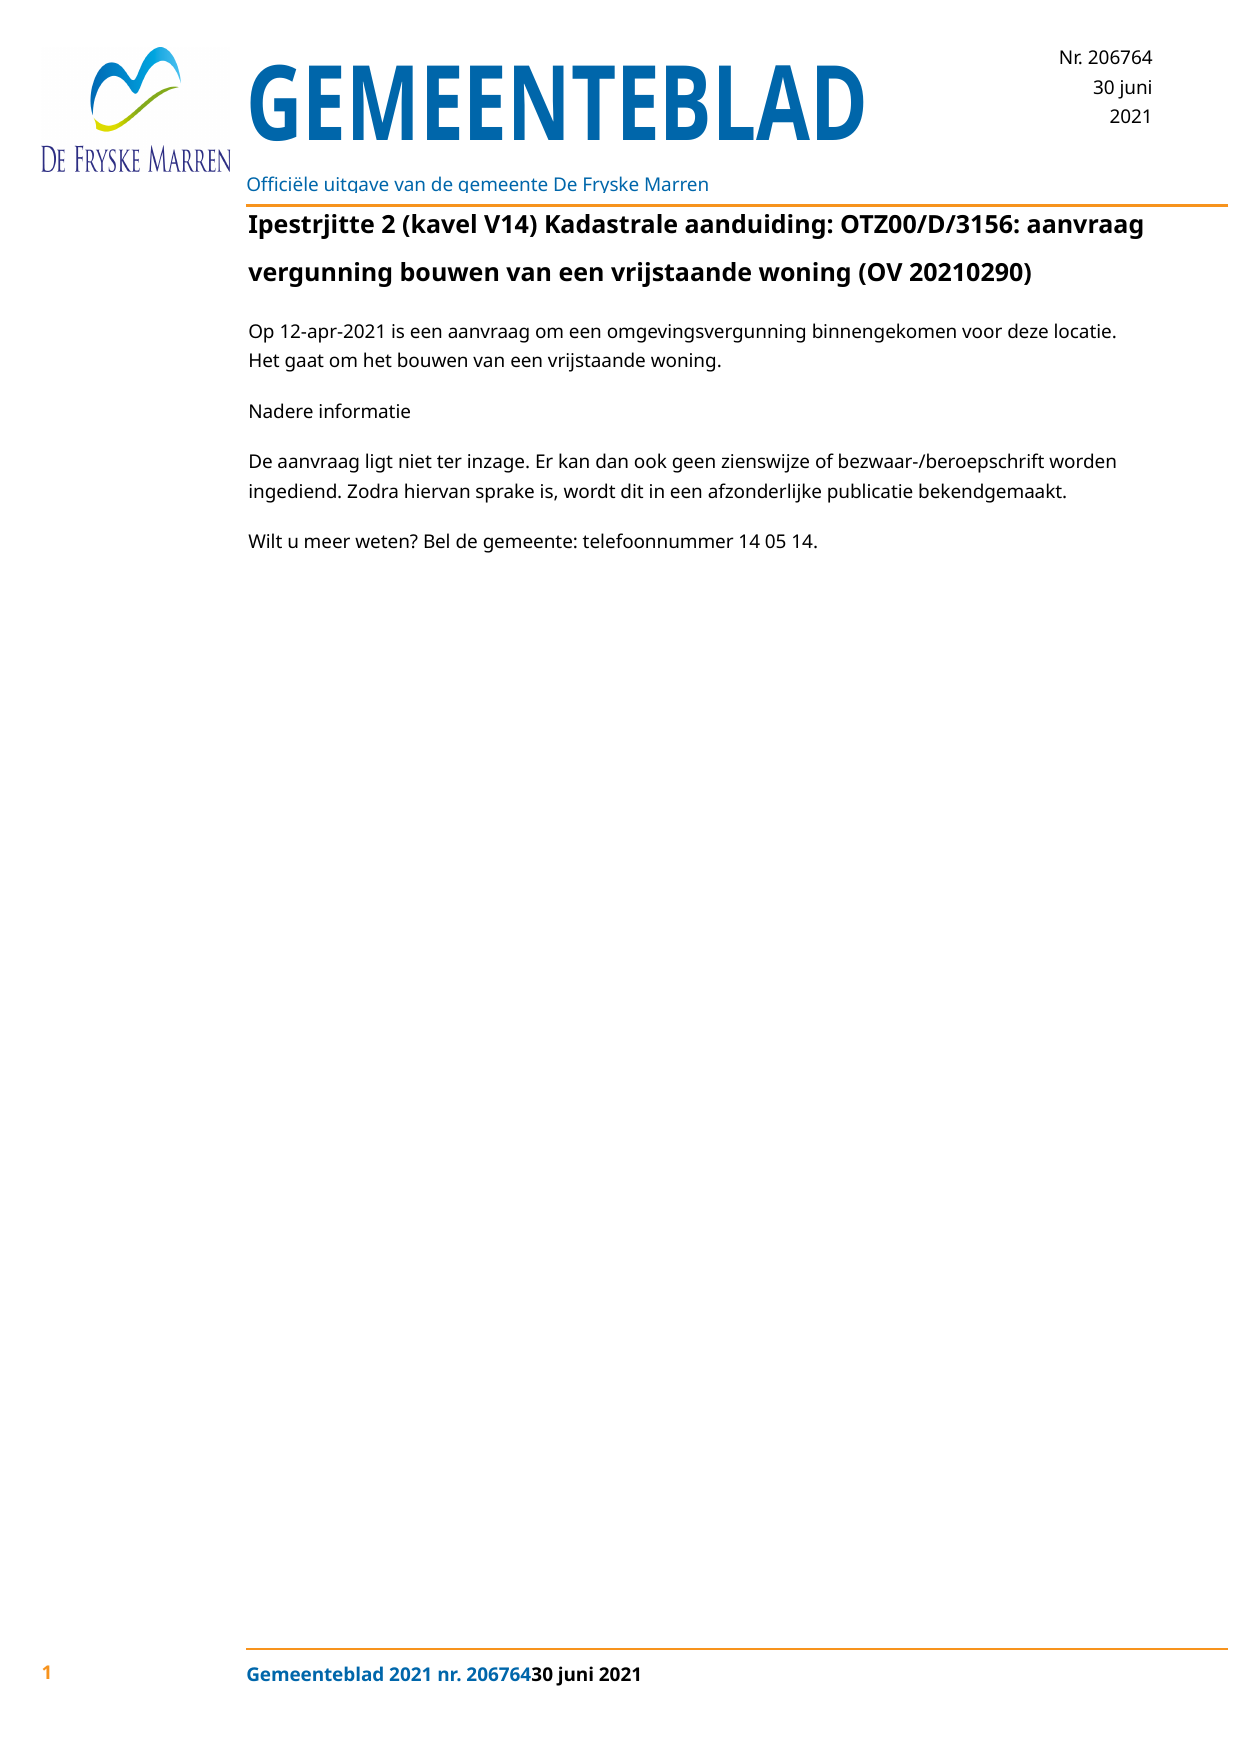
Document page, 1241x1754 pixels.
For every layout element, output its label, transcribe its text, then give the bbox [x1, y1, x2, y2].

text Ipestrjitte 2 (kavel V14) Kadastrale aanduiding: OTZ00/D/3156: aanvraag vergunning bouwen van een vrijstaande woning (OV 20210290) [248, 207, 1152, 288]
picture [41, 47, 231, 172]
text Op 12-apr-2021 is een aanvraag om een omgevingsvergunning binnengekomen voor deze locatie. Het gaat om het bouwen van een vrijstaande woning. [248, 318, 1152, 373]
text Nadere informatie [248, 398, 1152, 424]
text Wilt u meer weten? Bel de gemeente: telefoonnummer 14 05 14. [248, 528, 1152, 554]
text De aanvraag ligt niet ter inzage. Er kan dan ook geen zienswijze of bezwaar-/beroepschrift worden ingediend. Zodra hiervan sprake is, wordt dit in een afzonderlijke publicatie bekendgemaakt. [248, 448, 1152, 504]
